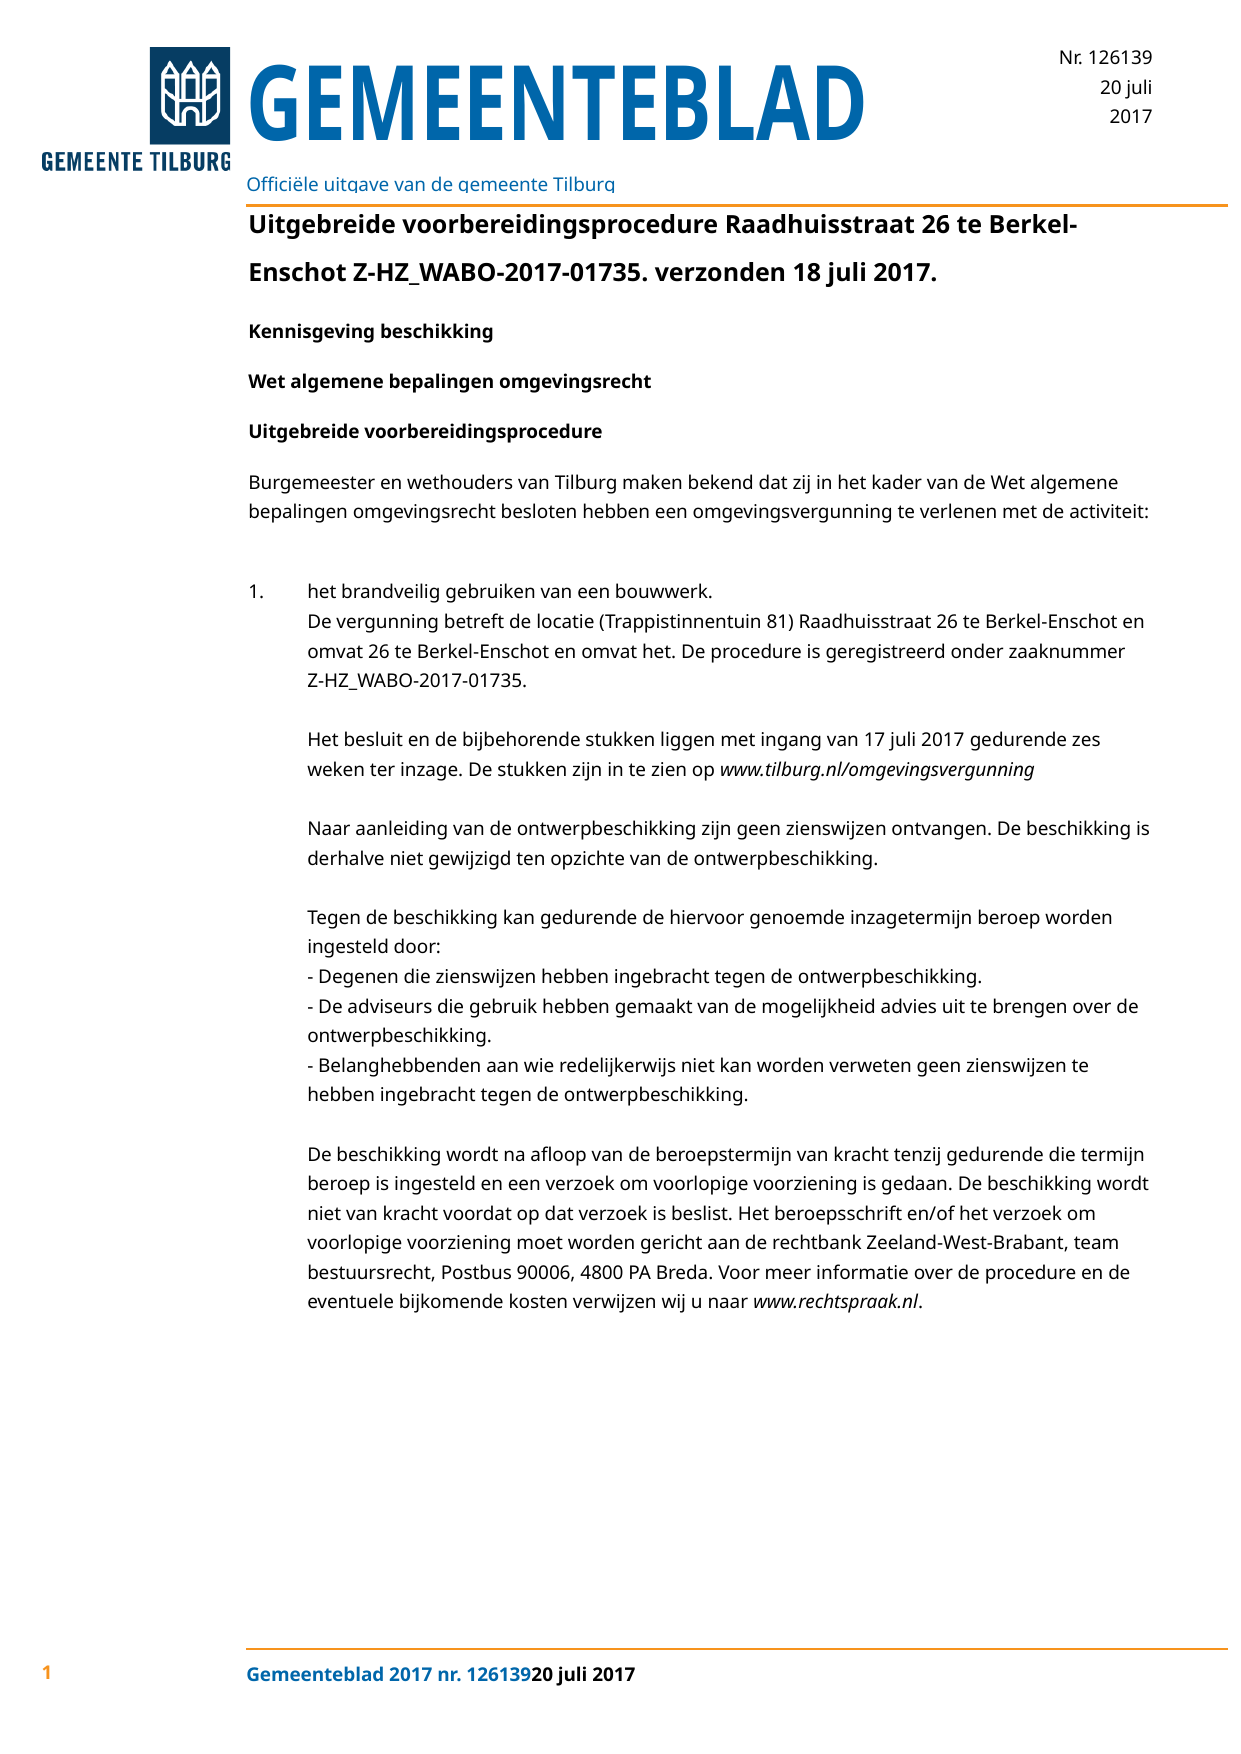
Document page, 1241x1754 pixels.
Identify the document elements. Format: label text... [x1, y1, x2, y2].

text Wet algemene bepalingen omgevingsrecht [248, 368, 1152, 394]
list Het besluit en de bijbehorende stukken liggen met ingang van 17 juli 2017 gedurende zes weken ter inzage. De stukken zijn in te zien op www.tilburg.nl/omgevingsvergunning [248, 727, 1152, 782]
list het brandveilig gebruiken van een bouwwerk. [248, 579, 1152, 604]
list - De adviseurs die gebruik hebben gemaakt van de mogelijkheid advies uit te brengen over de ontwerpbeschikking. [248, 993, 1152, 1048]
list De beschikking wordt na afloop van de beroepstermijn van kracht tenzij gedurende die termijn beroep is ingesteld en een verzoek om voorlopige voorziening is gedaan. De beschikking wordt niet van kracht voordat op dat verzoek is beslist. Het beroepsschrift en/of het verzoek om voorlopige voorziening moet worden gericht aan de rechtbank Zeeland-West-Brabant, team bestuursrecht, Postbus 90006, 4800 PA Breda. Voor meer informatie over de procedure en de eventuele bijkomende kosten verwijzen wij u naar www.rechtspraak.nl. [248, 1141, 1152, 1314]
list - Degenen die zienswijzen hebben ingebracht tegen de ontwerpbeschikking. [248, 963, 1152, 989]
text Uitgebreide voorbereidingsprocedure Raadhuisstraat 26 te Berkel-Enschot Z-HZ_WABO-2017-01735. verzonden 18 juli 2017. [248, 207, 1152, 288]
picture [41, 47, 231, 172]
list Tegen de beschikking kan gedurende de hiervoor genoemde inzagetermijn beroep worden ingesteld door: [248, 904, 1152, 959]
list Z-HZ_WABO-2017-01735. [248, 667, 1152, 693]
list - Belanghebbenden aan wie redelijkerwijs niet kan worden verweten geen zienswijzen te hebben ingebracht tegen de ontwerpbeschikking. [248, 1052, 1152, 1107]
list Naar aanleiding van de ontwerpbeschikking zijn geen zienswijzen ontvangen. De beschikking is derhalve niet gewijzigd ten opzichte van de ontwerpbeschikking. [248, 815, 1152, 871]
list De vergunning betreft de locatie (Trappistinnentuin 81) Raadhuisstraat 26 te Berkel-Enschot en omvat 26 te Berkel-Enschot en omvat het. De procedure is geregistreerd onder zaaknummer [248, 608, 1152, 664]
text Kennisgeving beschikking [248, 318, 1152, 344]
text Burgemeester en wethouders van Tilburg maken bekend dat zij in het kader van de Wet algemene bepalingen omgevingsrecht besloten hebben een omgevingsvergunning te verlenen met de activiteit: [248, 469, 1152, 524]
text Uitgebreide voorbereidingsprocedure [248, 419, 1152, 444]
